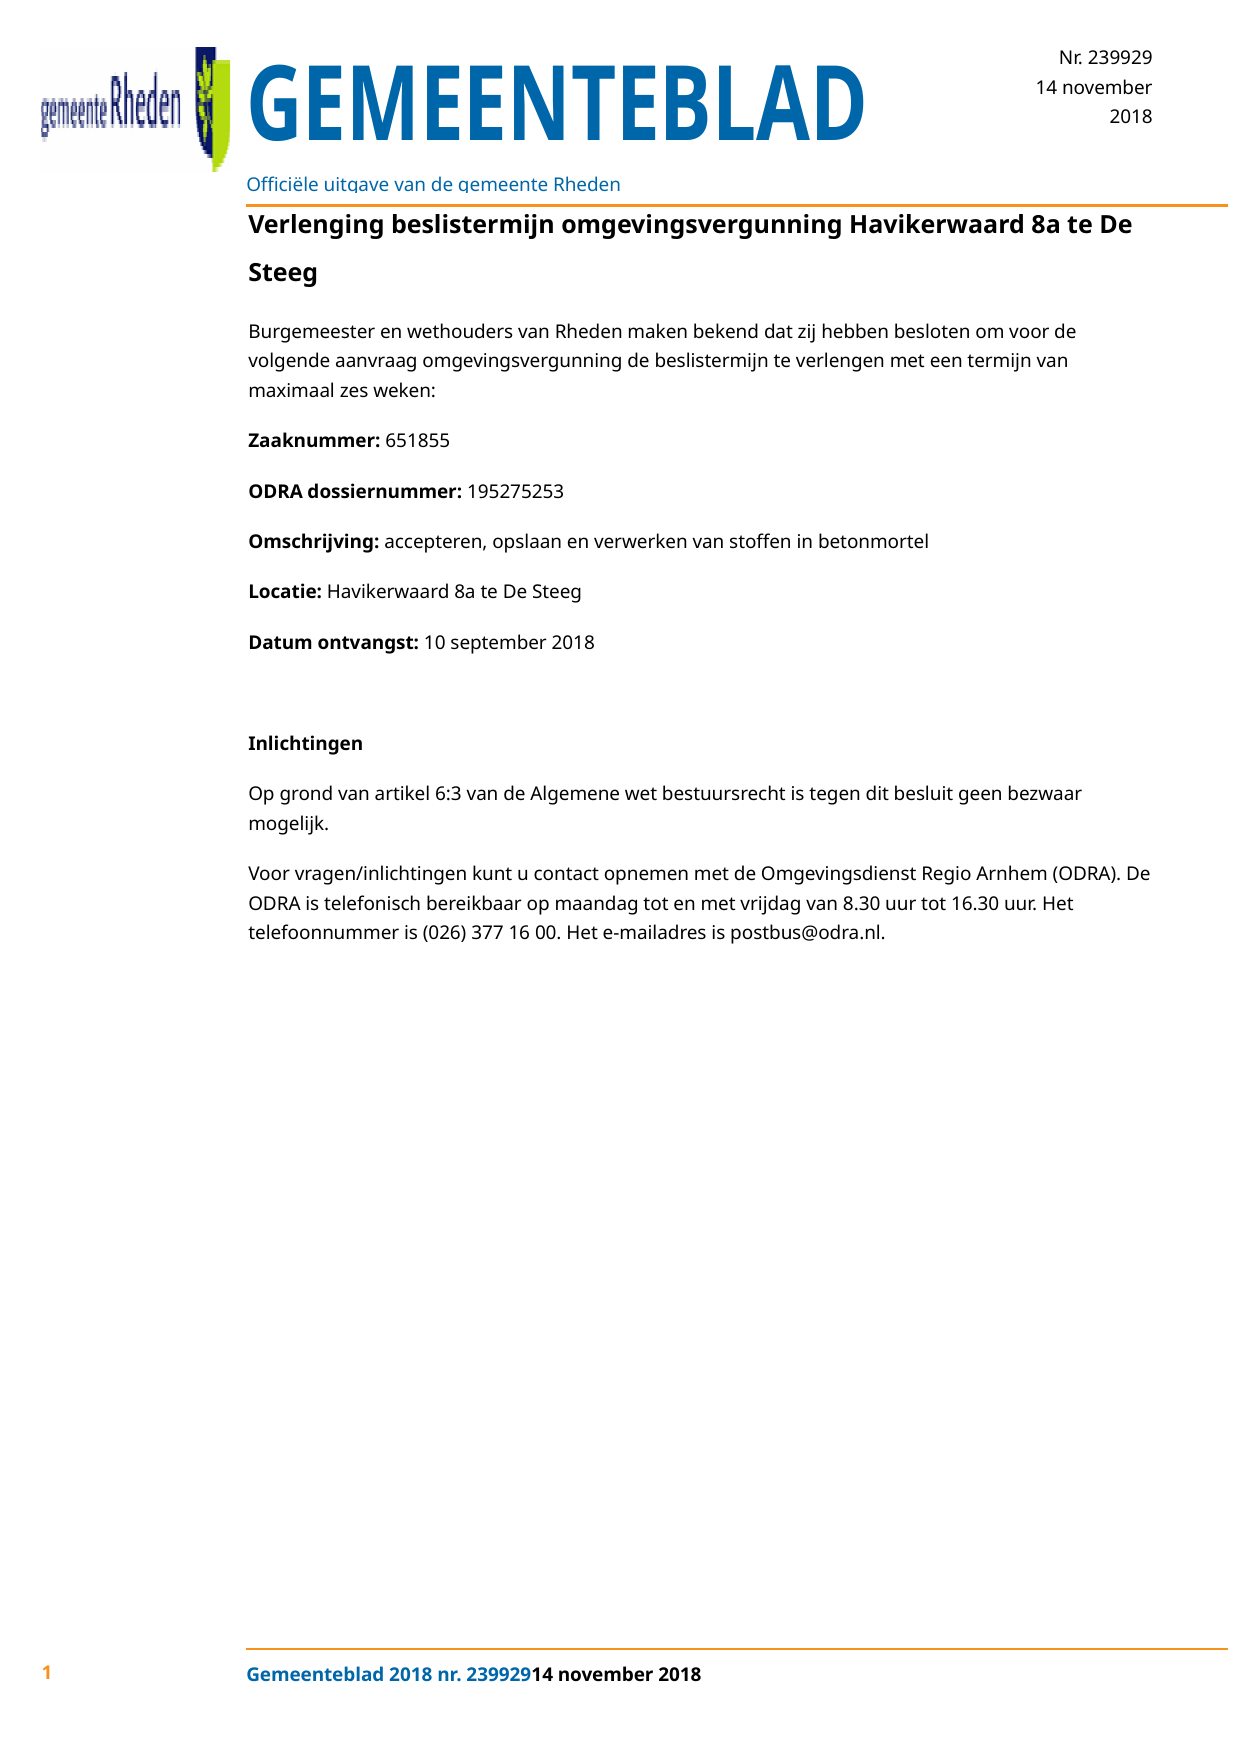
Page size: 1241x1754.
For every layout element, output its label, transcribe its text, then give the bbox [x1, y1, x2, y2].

text Inlichtingen [248, 730, 1152, 756]
text Op grond van artikel 6:3 van de Algemene wet bestuursrecht is tegen dit besluit geen bezwaar mogelijk. [248, 780, 1152, 836]
picture [41, 47, 231, 172]
text Locatie: Havikerwaard 8a te De Steeg [248, 579, 1152, 604]
text ODRA dossiernummer: 195275253 [248, 478, 1152, 504]
text Voor vragen/inlichtingen kunt u contact opnemen met de Omgevingsdienst Regio Arnhem (ODRA). De ODRA is telefonisch bereikbaar op maandag tot en met vrijdag van 8.30 uur tot 16.30 uur. Het telefoonnummer is (026) 377 16 00. Het e-mailadres is postbus@odra.nl. [248, 860, 1152, 945]
text Verlenging beslistermijn omgevingsvergunning Havikerwaard 8a te De Steeg [248, 207, 1152, 288]
text Datum ontvangst: 10 september 2018 [248, 629, 1152, 655]
text Zaaknummer: 651855 [248, 427, 1152, 453]
text Burgemeester en wethouders van Rheden maken bekend dat zij hebben besloten om voor de volgende aanvraag omgevingsvergunning de beslistermijn te verlengen met een termijn van maximaal zes weken: [248, 318, 1152, 403]
text Omschrijving: accepteren, opslaan en verwerken van stoffen in betonmortel [248, 528, 1152, 554]
